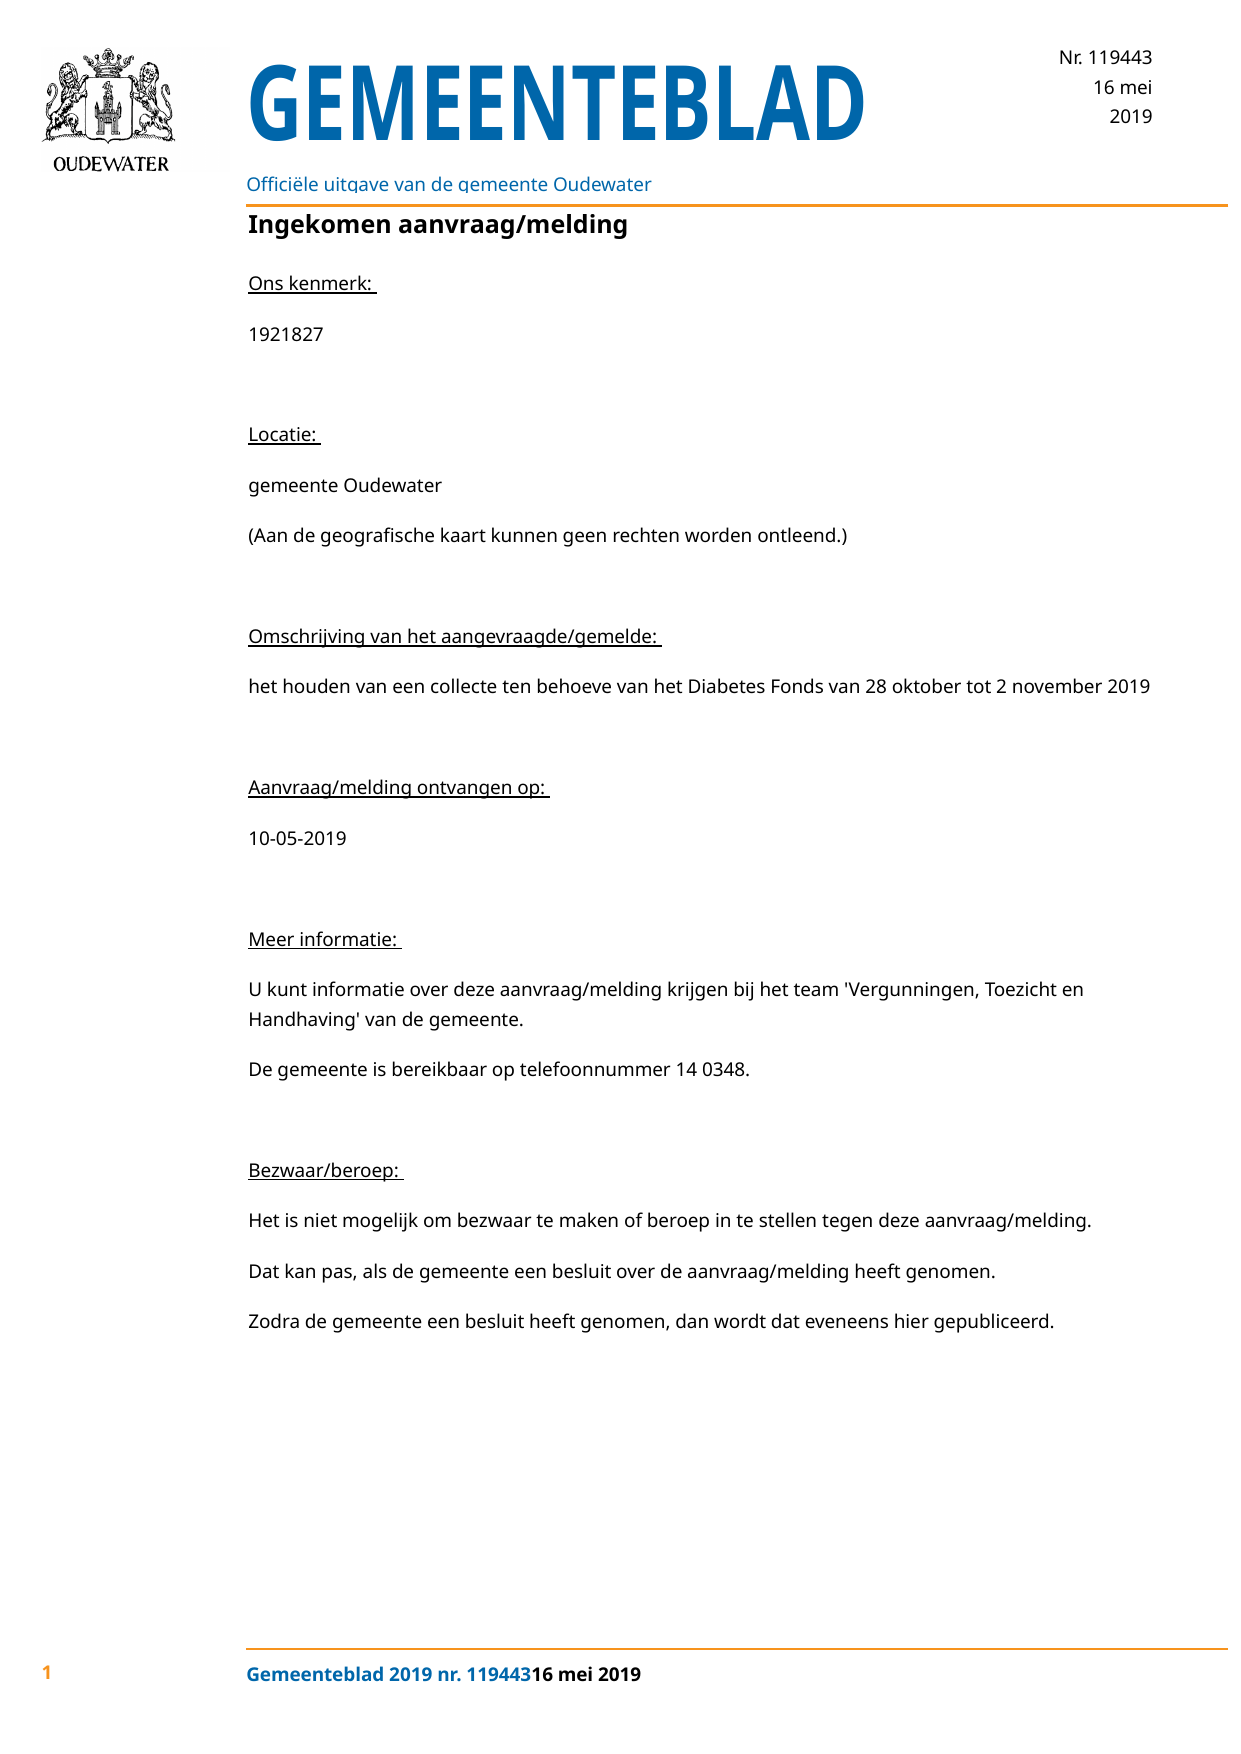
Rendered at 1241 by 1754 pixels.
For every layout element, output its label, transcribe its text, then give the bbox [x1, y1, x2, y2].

text Dat kan pas, als de gemeente een besluit over de aanvraag/melding heeft genomen. [248, 1258, 1152, 1283]
text De gemeente is bereikbaar op telefoonnummer 14 0348. [248, 1056, 1152, 1082]
text Omschrijving van het aangevraagde/gemelde: [248, 623, 1152, 649]
text gemeente Oudewater [248, 472, 1152, 498]
text Bezwaar/beroep: [248, 1157, 1152, 1183]
text Aanvraag/melding ontvangen op: [248, 774, 1152, 800]
text (Aan de geografische kaart kunnen geen rechten worden ontleend.) [248, 522, 1152, 548]
text 10-05-2019 [248, 825, 1152, 851]
text Meer informatie: [248, 926, 1152, 951]
text Het is niet mogelijk om bezwaar te maken of beroep in te stellen tegen deze aanvraag/melding. [248, 1207, 1152, 1233]
text Locatie: [248, 422, 1152, 447]
picture [41, 47, 231, 172]
text 1921827 [248, 321, 1152, 346]
text het houden van een collecte ten behoeve van het Diabetes Fonds van 28 oktober tot 2 november 2019 [248, 674, 1152, 699]
text Zodra de gemeente een besluit heeft genomen, dan wordt dat eveneens hier gepubliceerd. [248, 1308, 1152, 1334]
text Ons kenmerk: [248, 270, 1152, 296]
text U kunt informatie over deze aanvraag/melding krijgen bij het team 'Vergunningen, Toezicht en Handhaving' van de gemeente. [248, 976, 1152, 1031]
text Ingekomen aanvraag/melding [248, 207, 1152, 241]
